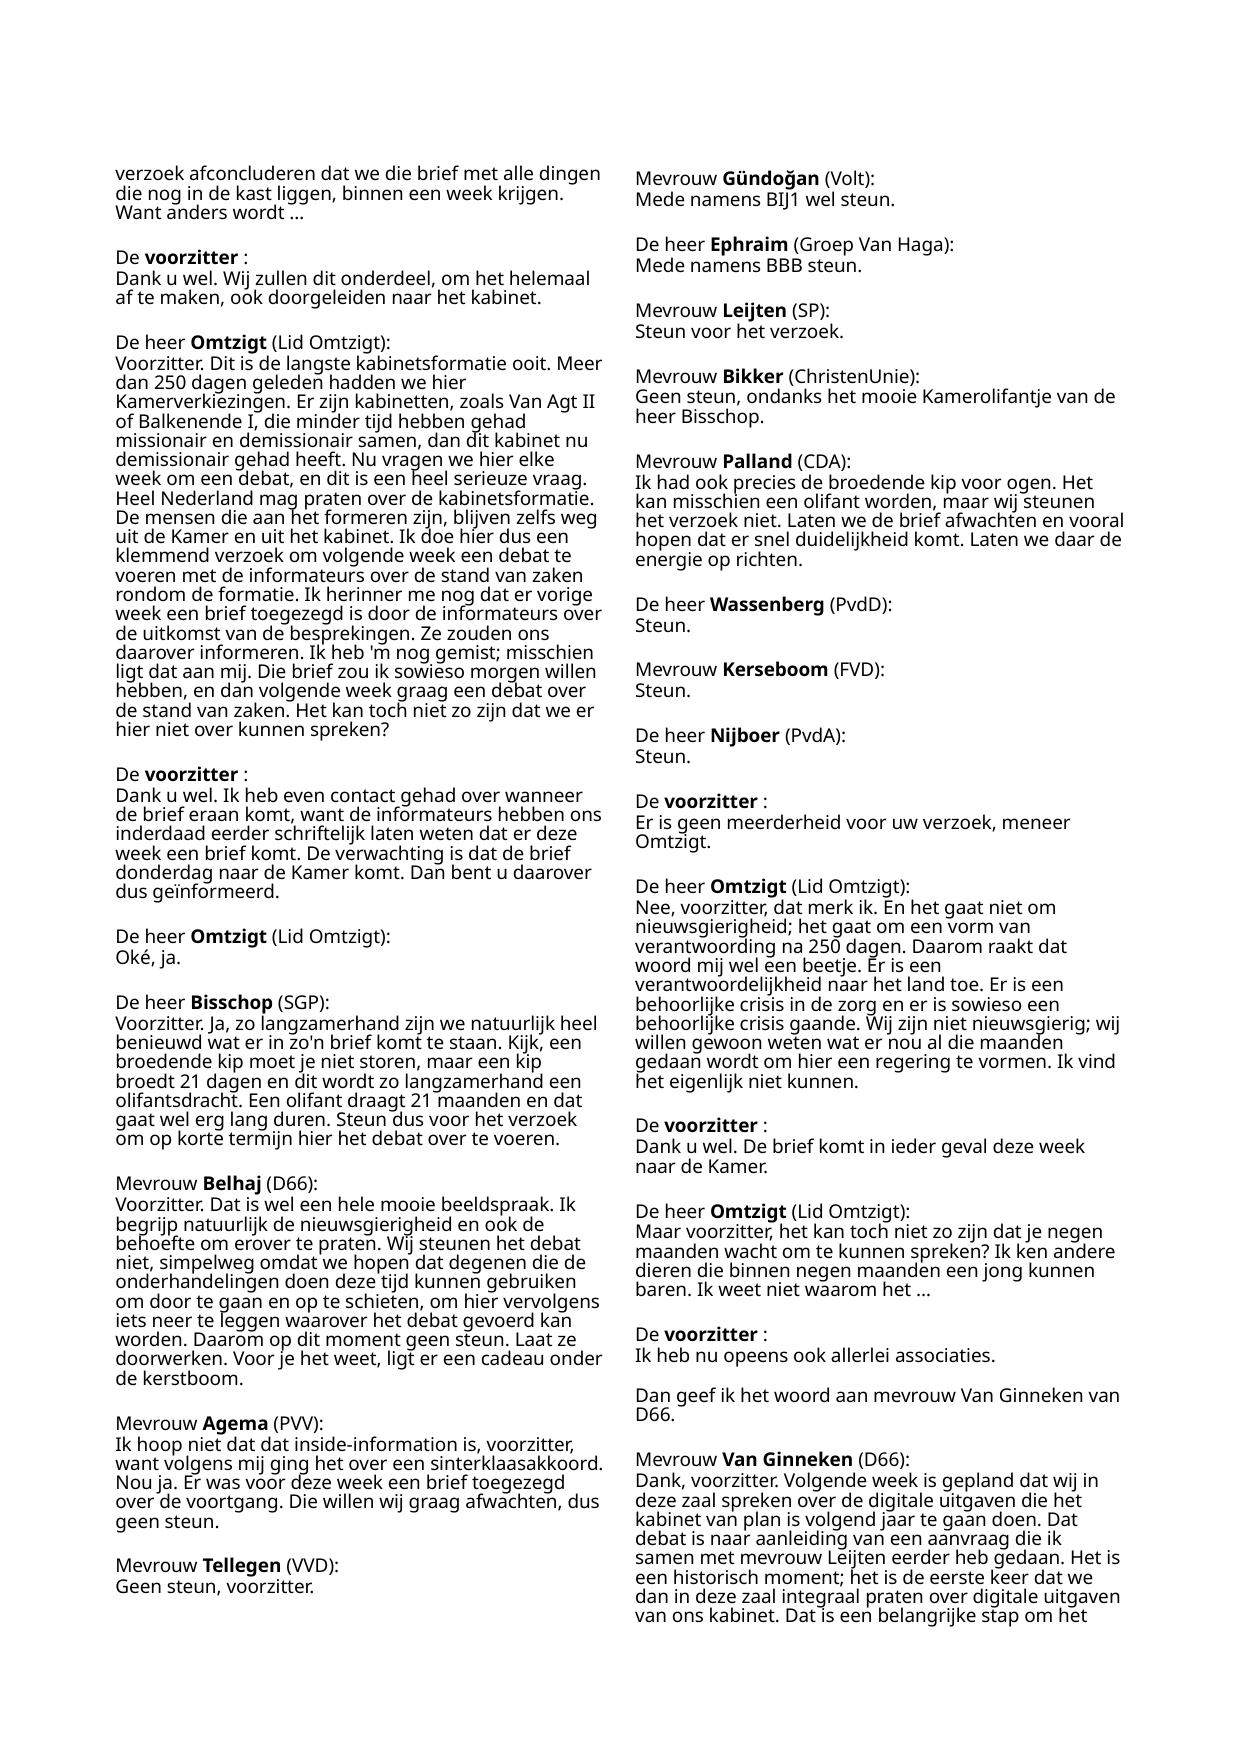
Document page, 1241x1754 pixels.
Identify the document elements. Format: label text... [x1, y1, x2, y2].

text Dank u wel. Ik heb even contact gehad over wanneer de brief eraan komt, want de informateurs hebben ons inderdaad eerder schriftelijk laten weten dat er deze week een brief komt. De verwachting is dat de brief donderdag naar de Kamer komt. Dan bent u daarover dus geïnformeerd. [115, 787, 605, 902]
text Ik heb nu opeens ook allerlei associaties. [635, 1347, 1125, 1366]
text Steun. [635, 748, 1125, 767]
text De voorzitter : [115, 761, 605, 787]
text Mevrouw Bikker (ChristenUnie): [635, 363, 1125, 388]
text Mede namens BBB steun. [635, 257, 1125, 276]
text Dank, voorzitter. Volgende week is gepland dat wij in deze zaal spreken over de digitale uitgaven die het kabinet van plan is volgend jaar te gaan doen. Dat debat is naar aanleiding van een aanvraag die ik samen met mevrouw Leijten eerder heb gedaan. Het is een historisch moment; het is de eerste keer dat we dan in deze zaal integraal praten over digitale uitgaven van ons kabinet. Dat is een belangrijke stap om het [635, 1472, 1125, 1626]
text De heer Nijboer (PvdA): [635, 722, 1125, 748]
text Steun. [635, 682, 1125, 702]
text Geen steun, voorzitter. [115, 1578, 605, 1598]
text Mevrouw Kerseboom (FVD): [635, 657, 1125, 682]
text Mevrouw Belhaj (D66): [115, 1171, 605, 1196]
text Dan geef ik het woord aan mevrouw Van Ginneken van D66. [635, 1387, 1125, 1426]
text Voorzitter. Dat is wel een hele mooie beeldspraak. Ik begrijp natuurlijk de nieuwsgierigheid en ook de behoefte om erover te praten. Wij steunen het debat niet, simpelweg omdat we hopen dat degenen die de onderhandelingen doen deze tijd kunnen gebruiken om door te gaan en op te schieten, om hier vervolgens iets neer te leggen waarover het debat gevoerd kan worden. Daarom op dit moment geen steun. Laat ze doorwerken. Voor je het weet, ligt er een cadeau onder de kerstboom. [115, 1196, 605, 1389]
text Voorzitter. Dit is de langste kabinetsformatie ooit. Meer dan 250 dagen geleden hadden we hier Kamerverkiezingen. Er zijn kabinetten, zoals Van Agt II of Balkenende I, die minder tijd hebben gehad missionair en demissionair samen, dan dit kabinet nu demissionair gehad heeft. Nu vragen we hier elke week om een debat, en dit is een heel serieuze vraag. Heel Nederland mag praten over de kabinetsformatie. De mensen die aan het formeren zijn, blijven zelfs weg uit de Kamer en uit het kabinet. Ik doe hier dus een klemmend verzoek om volgende week een debat te voeren met de informateurs over de stand van zaken rondom de formatie. Ik herinner me nog dat er vorige week een brief toegezegd is door de informateurs over de uitkomst van de besprekingen. Ze zouden ons daarover informeren. Ik heb 'm nog gemist; misschien ligt dat aan mij. Die brief zou ik sowieso morgen willen hebben, en dan volgende week graag een debat over de stand van zaken. Het kan toch niet zo zijn dat we er hier niet over kunnen spreken? [115, 355, 605, 740]
text Mevrouw Agema (PVV): [115, 1410, 605, 1436]
text De voorzitter : [635, 1321, 1125, 1347]
text De heer Omtzigt (Lid Omtzigt): [115, 923, 605, 949]
text Dank u wel. Wij zullen dit onderdeel, om het helemaal af te maken, ook doorgeleiden naar het kabinet. [115, 270, 605, 308]
text Mevrouw Leijten (SP): [635, 297, 1125, 323]
text Oké, ja. [115, 949, 605, 968]
text Maar voorzitter, het kan toch niet zo zijn dat je negen maanden wacht om te kunnen spreken? Ik ken andere dieren die binnen negen maanden een jong kunnen baren. Ik weet niet waarom het … [635, 1223, 1125, 1301]
text Mevrouw Tellegen (VVD): [115, 1553, 605, 1578]
text Er is geen meerderheid voor uw verzoek, meneer Omtzigt. [635, 814, 1125, 853]
text Mevrouw Palland (CDA): [635, 448, 1125, 474]
text Mede namens BIJ1 wel steun. [635, 191, 1125, 210]
text De heer Omtzigt (Lid Omtzigt): [115, 329, 605, 355]
text De heer Ephraim (Groep Van Haga): [635, 231, 1125, 257]
text De heer Wassenberg (PvdD): [635, 591, 1125, 617]
text Mevrouw Van Ginneken (D66): [635, 1447, 1125, 1472]
text De voorzitter : [115, 244, 605, 270]
text De heer Omtzigt (Lid Omtzigt): [635, 873, 1125, 899]
text De heer Omtzigt (Lid Omtzigt): [635, 1198, 1125, 1223]
text Ik had ook precies de broedende kip voor ogen. Het kan misschien een olifant worden, maar wij steunen het verzoek niet. Laten we de brief afwachten en vooral hopen dat er snel duidelijkheid komt. Laten we daar de energie op richten. [635, 474, 1125, 570]
text Voorzitter. Ja, zo langzamerhand zijn we natuurlijk heel benieuwd wat er in zo'n brief komt te staan. Kijk, een broedende kip moet je niet storen, maar een kip broedt 21 dagen en dit wordt zo langzamerhand een olifantsdracht. Een olifant draagt 21 maanden en dat gaat wel erg lang duren. Steun dus voor het verzoek om op korte termijn hier het debat over te voeren. [115, 1015, 605, 1150]
text Steun voor het verzoek. [635, 323, 1125, 342]
text Geen steun, ondanks het mooie Kamerolifantje van de heer Bisschop. [635, 388, 1125, 427]
text Dank u wel. De brief komt in ieder geval deze week naar de Kamer. [635, 1138, 1125, 1177]
text verzoek afconcluderen dat we die brief met alle dingen die nog in de kast liggen, binnen een week krijgen. Want anders wordt … [115, 165, 605, 223]
text De voorzitter : [635, 788, 1125, 814]
text De voorzitter : [635, 1113, 1125, 1138]
text Ik hoop niet dat dat inside-information is, voorzitter, want volgens mij ging het over een sinterklaasakkoord. Nou ja. Er was voor deze week een brief toegezegd over de voortgang. Die willen wij graag afwachten, dus geen steun. [115, 1436, 605, 1532]
text Nee, voorzitter, dat merk ik. En het gaat niet om nieuwsgierigheid; het gaat om een vorm van verantwoording na 250 dagen. Daarom raakt dat woord mij wel een beetje. Er is een verantwoordelijkheid naar het land toe. Er is een behoorlijke crisis in de zorg en er is sowieso een behoorlijke crisis gaande. Wij zijn niet nieuwsgierig; wij willen gewoon weten wat er nou al die maanden gedaan wordt om hier een regering te vormen. Ik vind het eigenlijk niet kunnen. [635, 899, 1125, 1092]
text Mevrouw Gündoğan (Volt): [635, 165, 1125, 191]
text De heer Bisschop (SGP): [115, 989, 605, 1015]
text Steun. [635, 617, 1125, 636]
